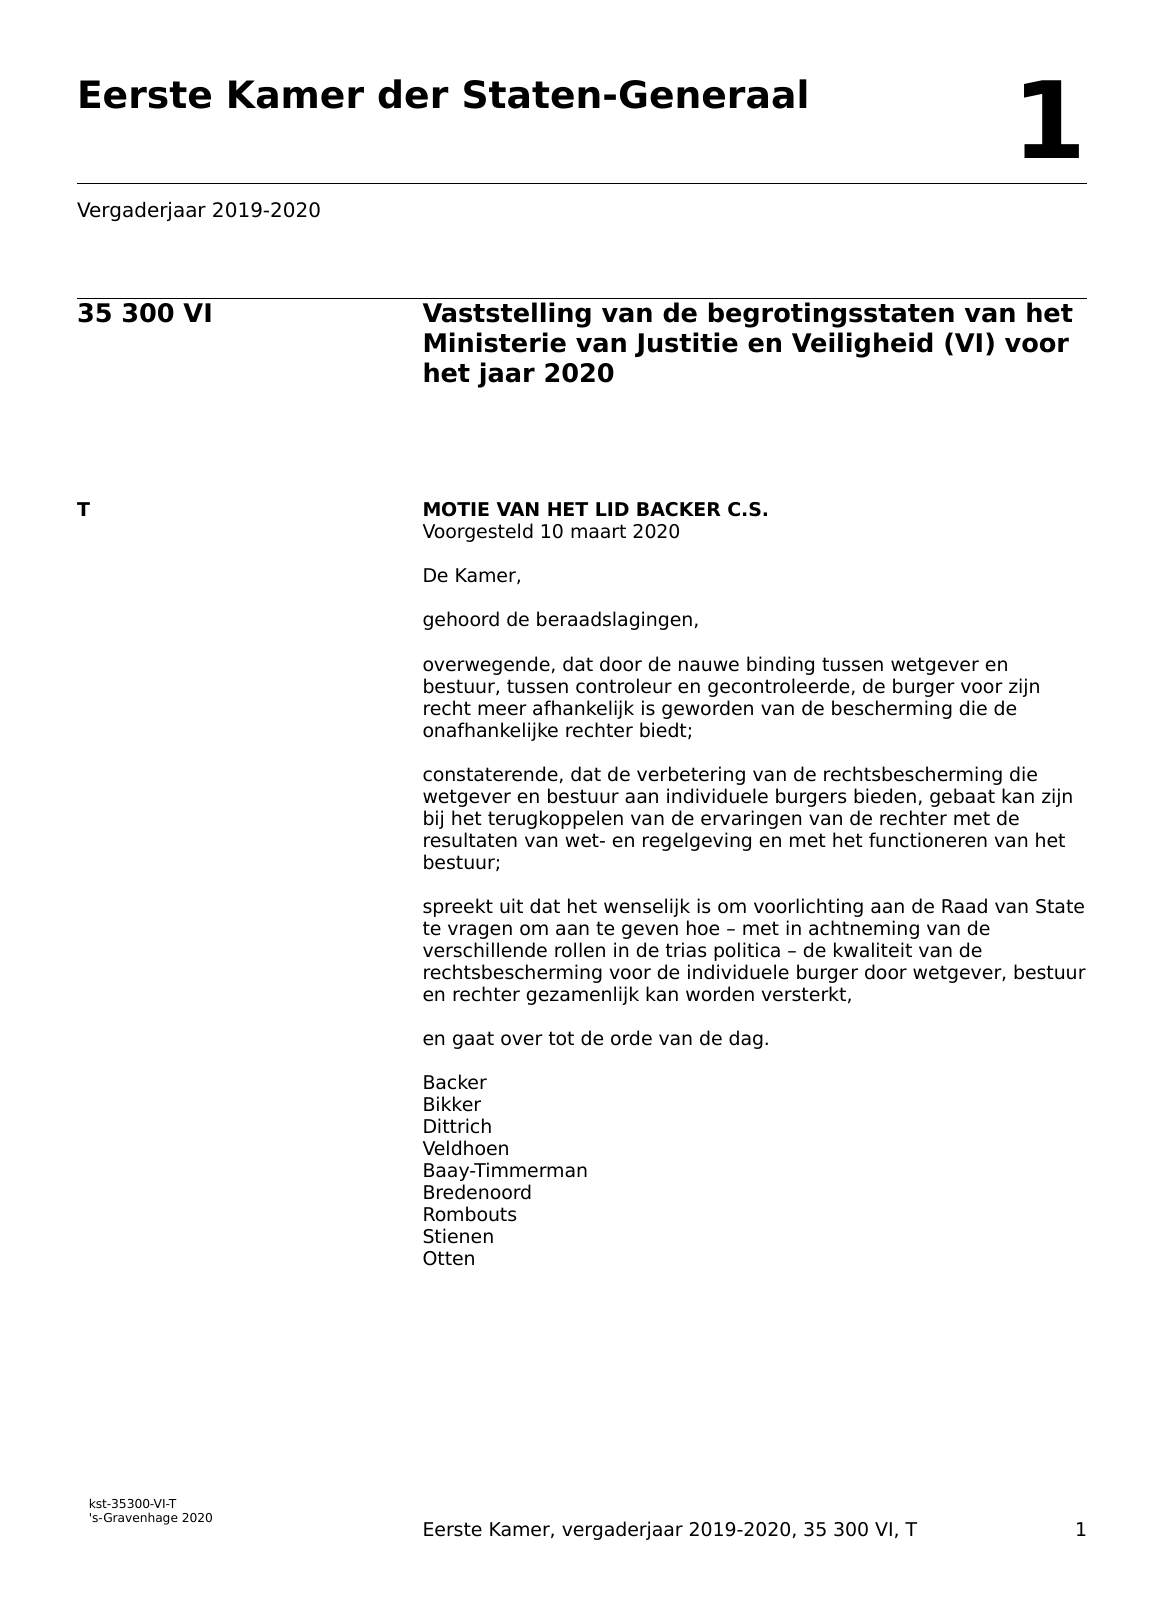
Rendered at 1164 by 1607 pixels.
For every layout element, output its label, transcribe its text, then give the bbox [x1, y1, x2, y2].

text spreekt uit dat het wenselijk is om voorlichting aan de Raad van State te vragen om aan te geven hoe – met in achtneming van de verschillende rollen in de trias politica – de kwaliteit van de rechtsbescherming voor de individuele burger door wetgever, bestuur en rechter gezamenlijk kan worden versterkt, [422, 896, 1087, 1006]
text gehoord de beraadslagingen, [422, 609, 1087, 631]
text Veldhoen [422, 1138, 1087, 1160]
text Backer [422, 1072, 1087, 1094]
text kst-35300-VI-T [88, 1497, 323, 1511]
subtitle T MOTIE VAN HET LID BACKER C.S. [77, 499, 1087, 521]
text Bikker [422, 1094, 1087, 1116]
text Stienen [422, 1226, 1087, 1248]
table_header Eerste Kamer der Staten-Generaal [77, 59, 886, 183]
text Dittrich [422, 1116, 1087, 1138]
text Voorgesteld 10 maart 2020 [422, 521, 1087, 543]
text constaterende, dat de verbetering van de rechtsbescherming die wetgever en bestuur aan individuele burgers bieden, gebaat kan zijn bij het terugkoppelen van de ervaringen van de rechter met de resultaten van wet- en regelgeving en met het functioneren van het bestuur; [422, 764, 1087, 873]
text Otten [422, 1248, 1087, 1270]
table_cell Vergaderjaar 2019-2020 [77, 184, 1087, 298]
text 's-Gravenhage 2020 [88, 1511, 323, 1525]
text Baay-Timmerman [422, 1160, 1087, 1182]
text Rombouts [422, 1204, 1087, 1226]
table_header 1 [886, 59, 1087, 183]
text Bredenoord [422, 1182, 1087, 1204]
text en gaat over tot de orde van de dag. [422, 1028, 1087, 1050]
text overwegende, dat door de nauwe binding tussen wetgever en bestuur, tussen controleur en gecontroleerde, de burger voor zijn recht meer afhankelijk is geworden van de bescherming die de onafhankelijke rechter biedt; [422, 653, 1087, 741]
subtitle 35 300 VI Vaststelling van de begrotingsstaten van het Ministerie van Justitie en Veiligheid (VI) voor het jaar 2020 [77, 299, 1087, 388]
text De Kamer, [422, 565, 1087, 587]
